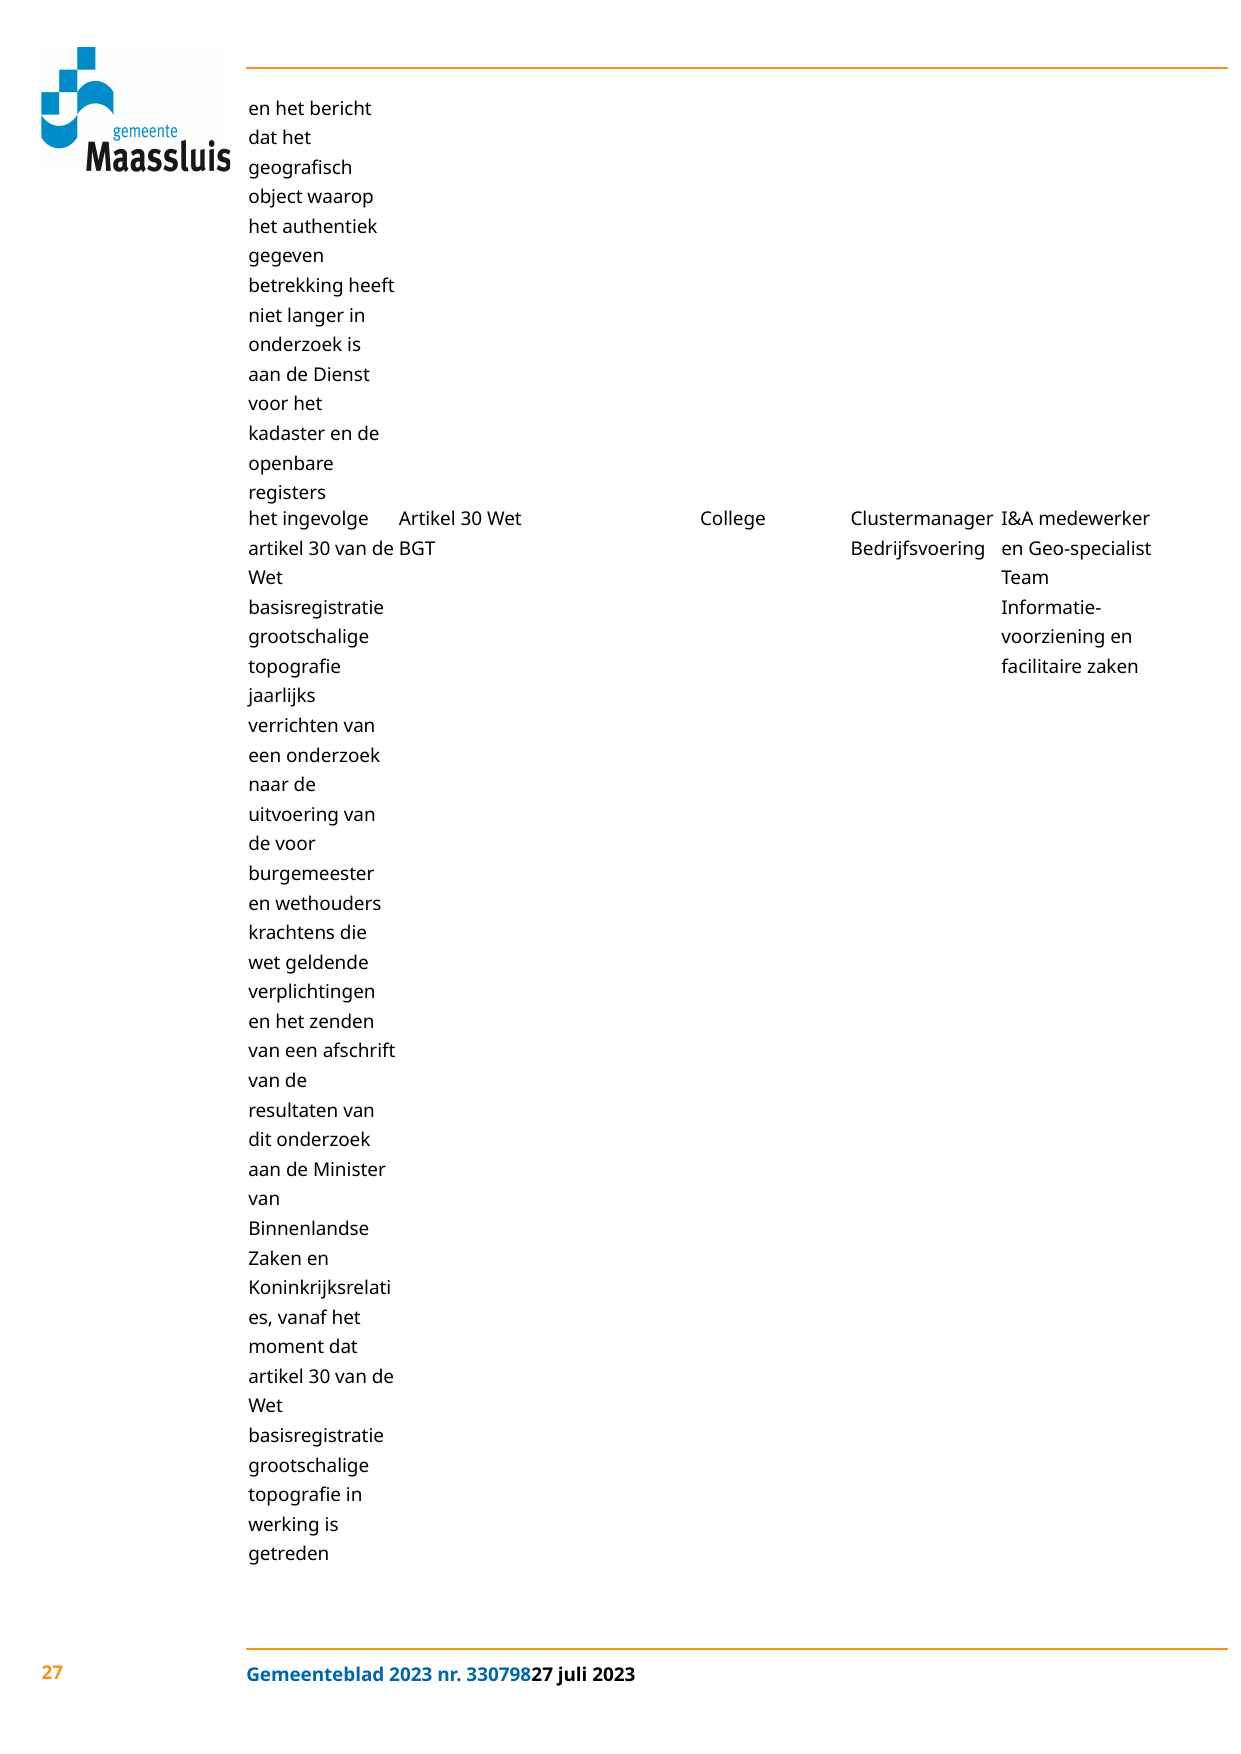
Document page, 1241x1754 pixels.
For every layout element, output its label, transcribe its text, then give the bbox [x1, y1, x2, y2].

picture [41, 47, 77, 92]
table_cell en het bericht dat het geografisch object waarop het authentiek gegeven betrekking heeft niet langer in onderzoek is aan de Dienst voor het kadaster en de openbare registers [248, 95, 398, 505]
table_cell [399, 95, 549, 505]
table_cell [850, 95, 1001, 505]
table_cell het ingevolge artikel 30 van de Wet basisregistratie grootschalige topografie jaarlijks verrichten van een onderzoek naar de uitvoering van de voor burgemeester en wethouders krachtens die wet geldende verplichtingen en het zenden van een afschrift van de resultaten van dit onderzoek aan de Minister van Binnenlandse Zaken en Koninkrijksrelaties, vanaf het moment dat artikel 30 van de Wet basisregistratie grootschalige topografie in werking is getreden [248, 505, 398, 1566]
table_cell I&A medewerker en Geo-specialist Team Informatie- voorziening en facilitaire zaken [1001, 505, 1152, 1566]
table_cell College [700, 505, 850, 1566]
table_cell [700, 95, 850, 505]
picture [41, 47, 231, 172]
table_cell Clustermanager Bedrijfsvoering [850, 505, 1001, 1566]
table_cell [549, 95, 700, 505]
table_cell [549, 505, 700, 1566]
table_cell Artikel 30 Wet BGT [399, 505, 549, 1566]
table_cell [1001, 95, 1152, 505]
